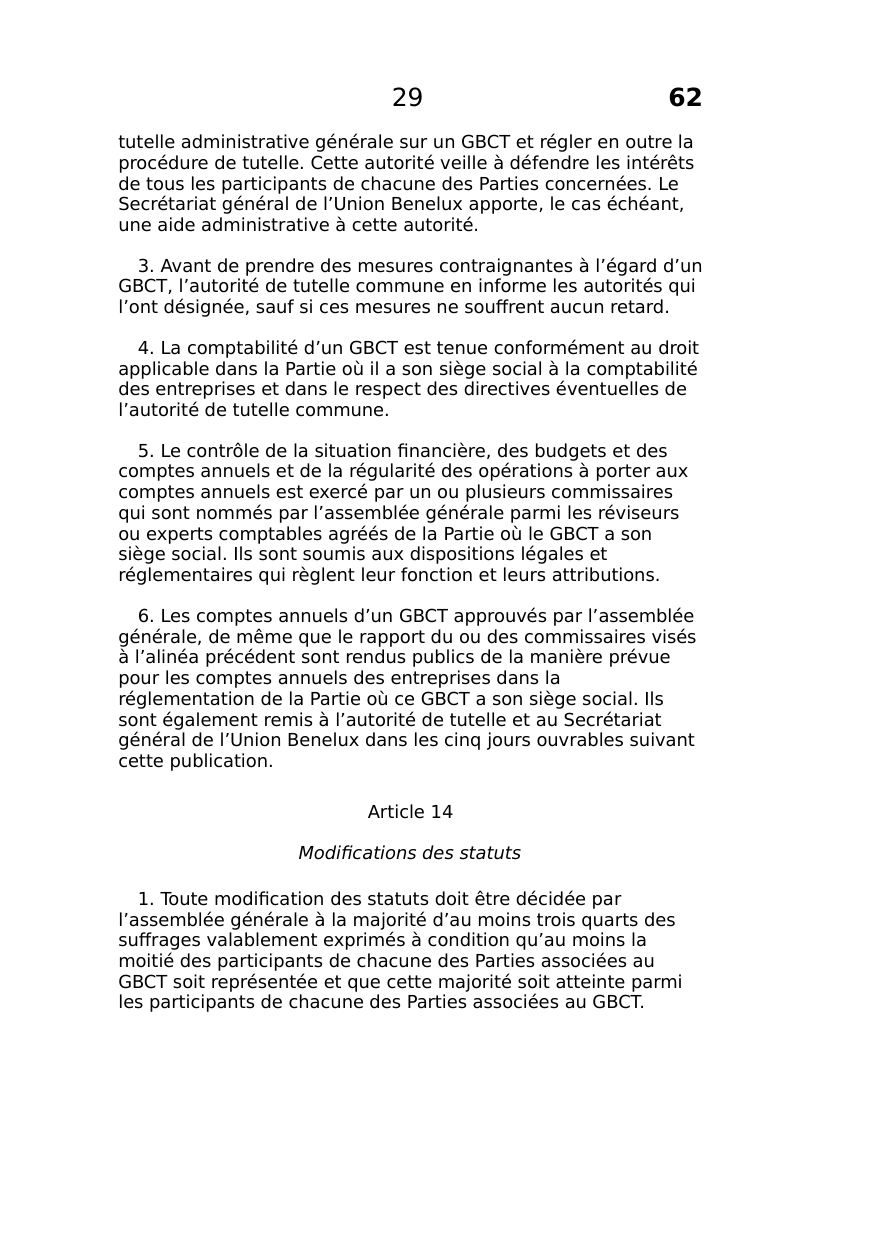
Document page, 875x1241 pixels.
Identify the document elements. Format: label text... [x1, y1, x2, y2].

subtitle Article 14 Modifications des statuts [118, 802, 703, 864]
text 4. La comptabilité d’un GBCT est tenue conformément au droit applicable dans la Partie où il a son siège social à la comptabilité des entreprises et dans le respect des directives éventuelles de l’autorité de tutelle commune. [118, 338, 703, 421]
text 1. Toute modification des statuts doit être décidée par l’assemblée générale à la majorité d’au moins trois quarts des suffrages valablement exprimés à condition qu’au moins la moitié des participants de chacune des Parties associées au GBCT soit représentée et que cette majorité soit atteinte parmi les participants de chacune des Parties associées au GBCT. [118, 889, 703, 1013]
text tutelle administrative générale sur un GBCT et régler en outre la procédure de tutelle. Cette autorité veille à défendre les intérêts de tous les participants de chacune des Parties concernées. Le Secrétariat général de l’Union Benelux apporte, le cas échéant, une aide administrative à cette autorité. [118, 132, 703, 236]
text 5. Le contrôle de la situation financière, des budgets et des comptes annuels et de la régularité des opérations à porter aux comptes annuels est exercé par un ou plusieurs commissaires qui sont nommés par l’assemblée générale parmi les réviseurs ou experts comptables agréés de la Partie où le GBCT a son siège social. Ils sont soumis aux dispositions légales et réglementaires qui règlent leur fonction et leurs attributions. [118, 441, 703, 586]
text 3. Avant de prendre des mesures contraignantes à l’égard d’un GBCT, l’autorité de tutelle commune en informe les autorités qui l’ont désignée, sauf si ces mesures ne souffrent aucun retard. [118, 256, 703, 318]
text 6. Les comptes annuels d’un GBCT approuvés par l’assemblée générale, de même que le rapport du ou des commissaires visés à l’alinéa précédent sont rendus publics de la manière prévue pour les comptes annuels des entreprises dans la réglementation de la Partie où ce GBCT a son siège social. Ils sont également remis à l’autorité de tutelle et au Secrétariat général de l’Union Benelux dans les cinq jours ouvrables suivant cette publication. [118, 606, 703, 772]
